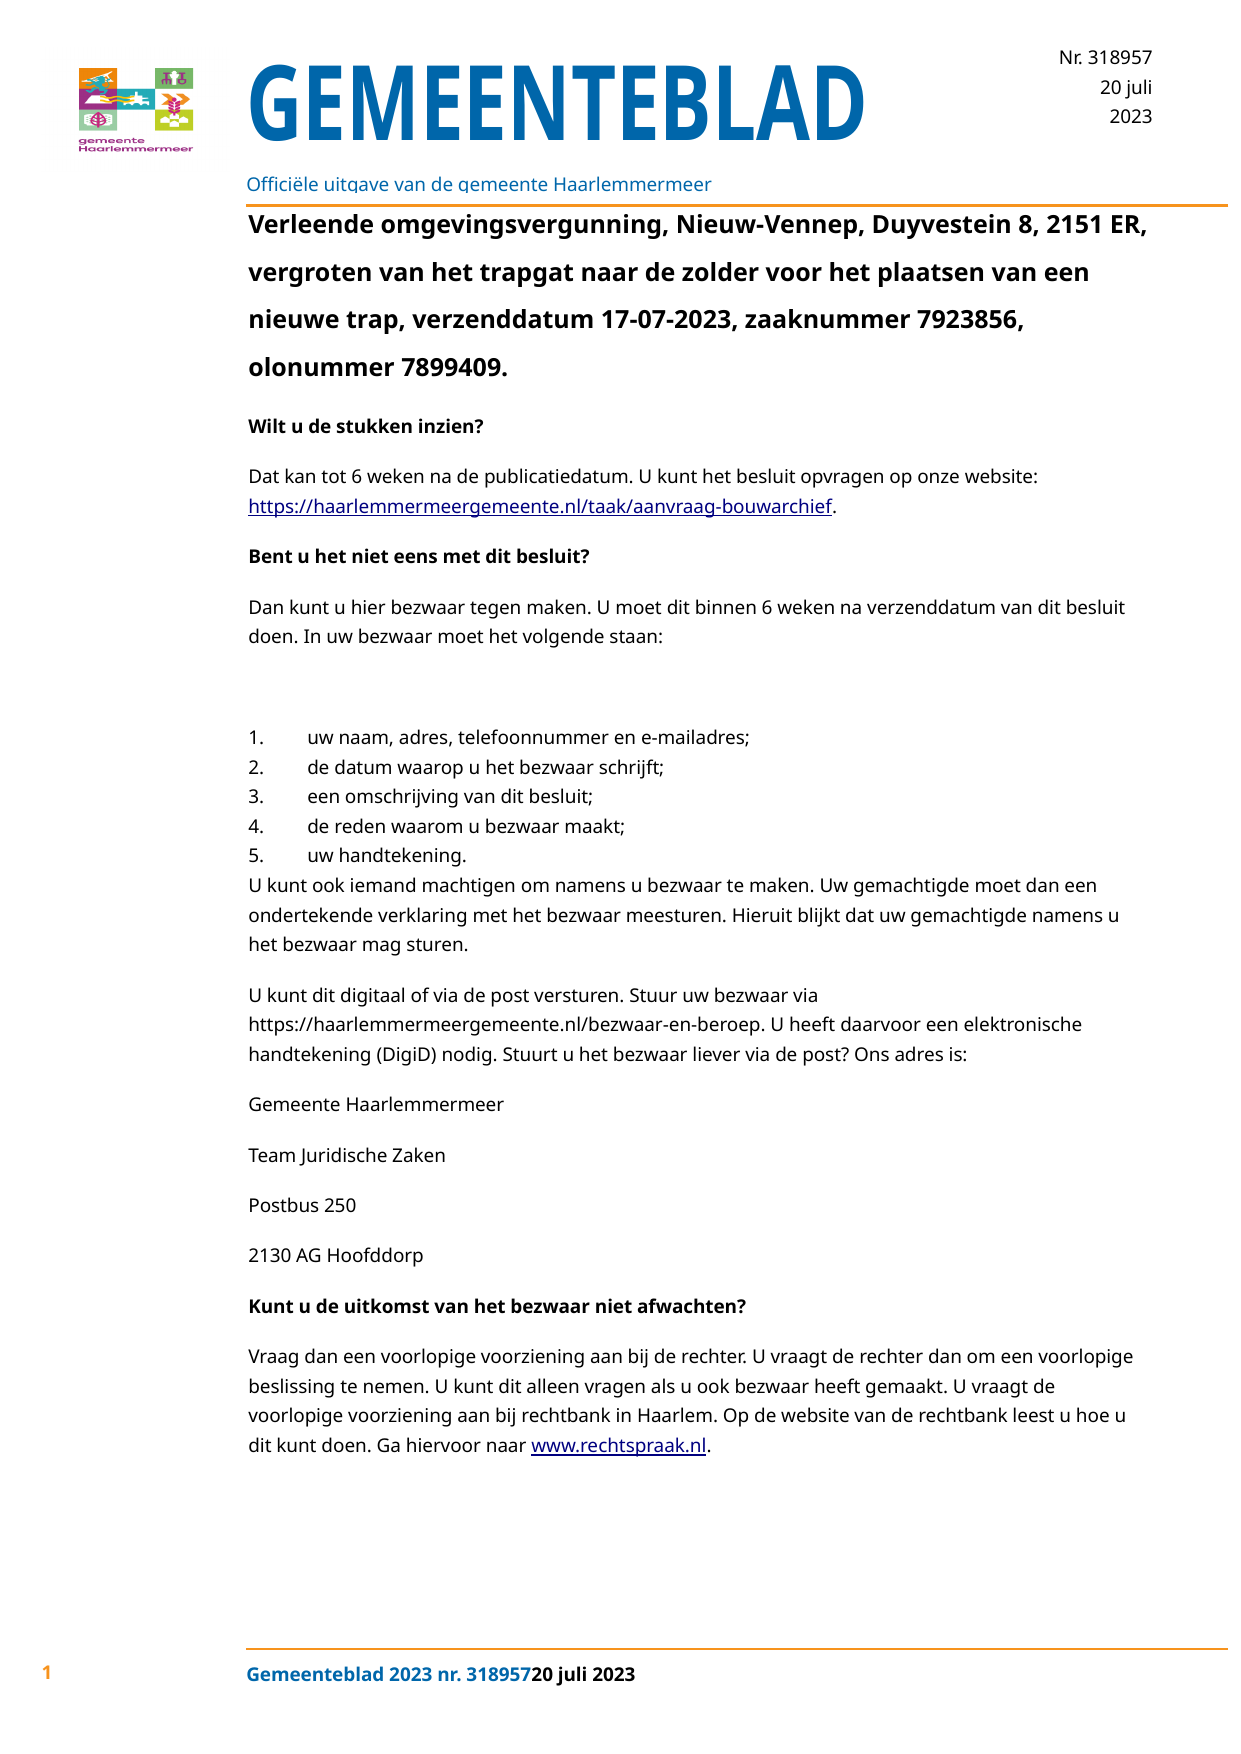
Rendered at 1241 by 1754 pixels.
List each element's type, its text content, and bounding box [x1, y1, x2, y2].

text Bent u het niet eens met dit besluit? [248, 543, 1152, 569]
text Vraag dan een voorlopige voorziening aan bij de rechter. U vraagt de rechter dan om een voorlopige beslissing te nemen. U kunt dit alleen vragen als u ook bezwaar heeft gemaakt. U vraagt de voorlopige voorziening aan bij rechtbank in Haarlem. Op de website van de rechtbank leest u hoe u dit kunt doen. Ga hiervoor naar www.rechtspraak.nl. [248, 1343, 1152, 1458]
text Verleende omgevingsvergunning, Nieuw-Vennep, Duyvestein 8, 2151 ER, vergroten van het trapgat naar de zolder voor het plaatsen van een nieuwe trap, verzenddatum 17-07-2023, zaaknummer 7923856, olonummer 7899409. [248, 207, 1152, 384]
text 2130 AG Hoofddorp [248, 1243, 1152, 1268]
list uw handtekening. [248, 843, 1152, 868]
text U kunt dit digitaal of via de post versturen. Stuur uw bezwaar via https://haarlemmermeergemeente.nl/bezwaar-en-beroep. U heeft daarvoor een elektronische handtekening (DigiD) nodig. Stuurt u het bezwaar liever via de post? Ons adres is: [248, 982, 1152, 1067]
list uw naam, adres, telefoonnummer en e-mailadres; [248, 724, 1152, 750]
text Team Juridische Zaken [248, 1142, 1152, 1168]
text Dan kunt u hier bezwaar tegen maken. U moet dit binnen 6 weken na verzenddatum van dit besluit doen. In uw bezwaar moet het volgende staan: [248, 594, 1152, 649]
text Dat kan tot 6 weken na de publicatiedatum. U kunt het besluit opvragen op onze website: https://haarlemmermeergemeente.nl/taak/aanvraag-bouwarchief. [248, 463, 1152, 519]
picture [41, 47, 231, 172]
text Gemeente Haarlemmermeer [248, 1091, 1152, 1117]
text U kunt ook iemand machtigen om namens u bezwaar te maken. Uw gemachtigde moet dan een ondertekende verklaring met het bezwaar meesturen. Hieruit blijkt dat uw gemachtigde namens u het bezwaar mag sturen. [248, 872, 1152, 957]
text Wilt u de stukken inzien? [248, 413, 1152, 439]
list een omschrijving van dit besluit; [248, 783, 1152, 809]
list de reden waarom u bezwaar maakt; [248, 813, 1152, 839]
text Kunt u de uitkomst van het bezwaar niet afwachten? [248, 1293, 1152, 1319]
list de datum waarop u het bezwaar schrijft; [248, 754, 1152, 780]
text Postbus 250 [248, 1192, 1152, 1218]
